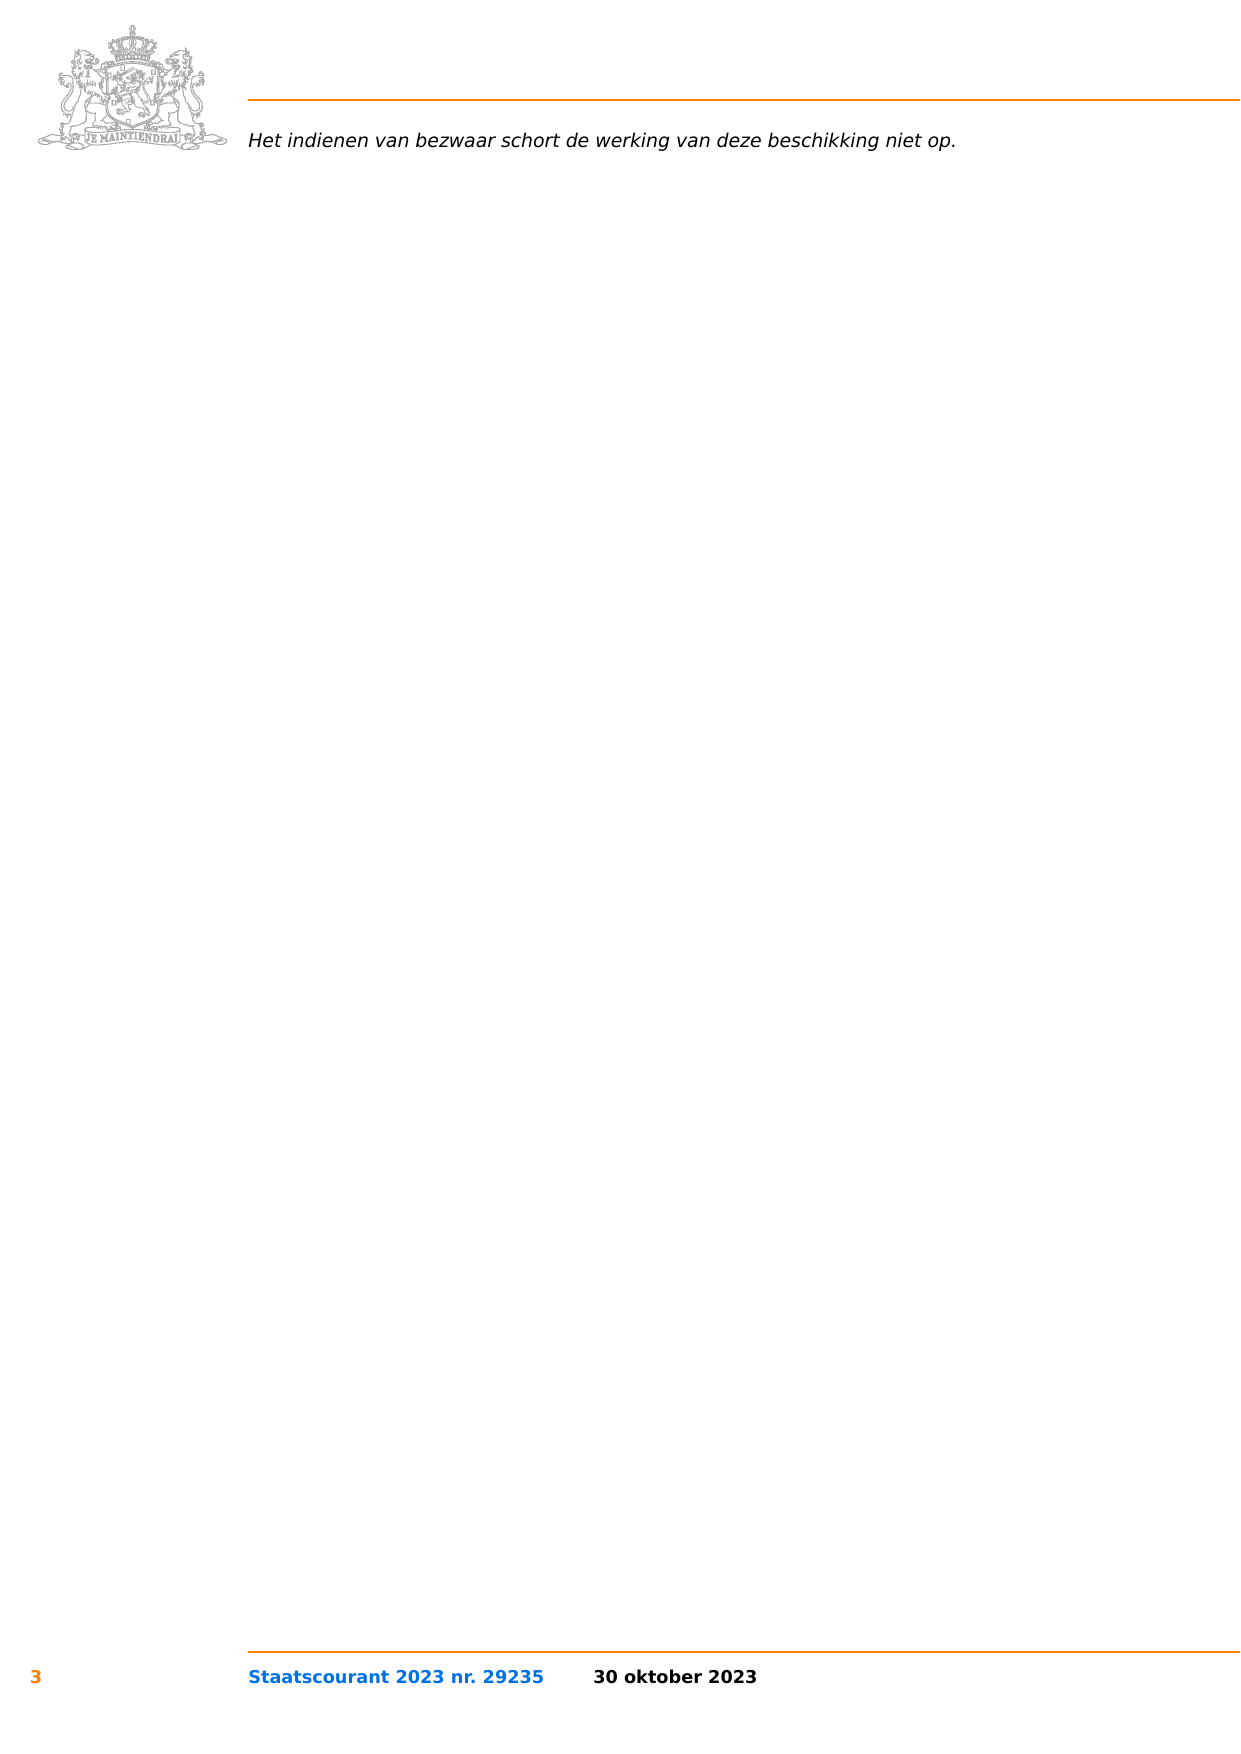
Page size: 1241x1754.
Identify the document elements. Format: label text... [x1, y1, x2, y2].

picture [38, 25, 227, 150]
text Het indienen van bezwaar schort de werking van deze beschikking niet op. [248, 130, 1163, 152]
